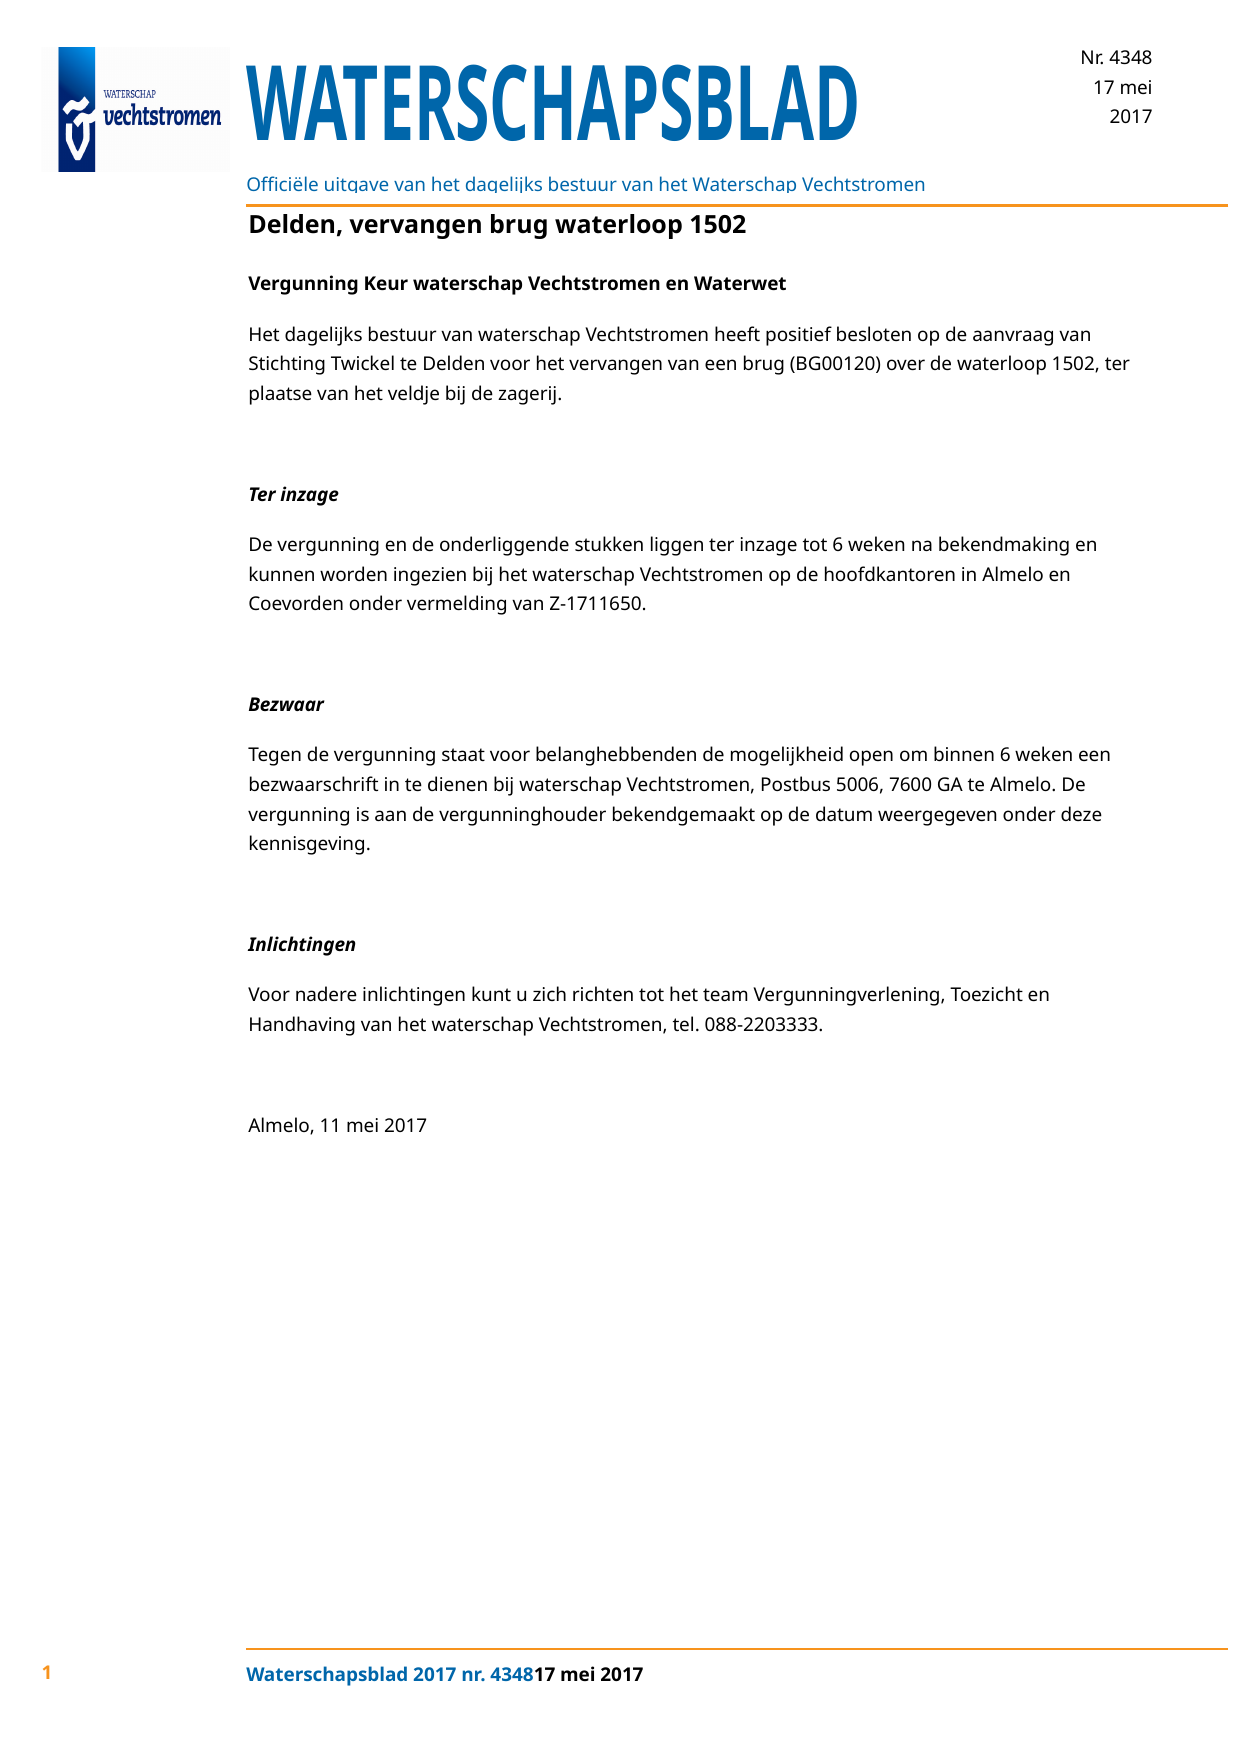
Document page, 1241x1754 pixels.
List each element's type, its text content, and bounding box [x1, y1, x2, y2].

text Voor nadere inlichtingen kunt u zich richten tot het team Vergunningverlening, Toezicht en Handhaving van het waterschap Vechtstromen, tel. 088-2203333. [248, 982, 1152, 1037]
text Delden, vervangen brug waterloop 1502 [248, 207, 1152, 241]
text De vergunning en de onderliggende stukken liggen ter inzage tot 6 weken na bekendmaking en kunnen worden ingezien bij het waterschap Vechtstromen op de hoofdkantoren in Almelo en Coevorden onder vermelding van Z-1711650. [248, 531, 1152, 616]
text Vergunning Keur waterschap Vechtstromen en Waterwet [248, 270, 1152, 296]
text Ter inzage [248, 481, 1152, 506]
text Het dagelijks bestuur van waterschap Vechtstromen heeft positief besloten op de aanvraag van Stichting Twickel te Delden voor het vervangen van een brug (BG00120) over de waterloop 1502, ter plaatse van het veldje bij de zagerij. [248, 321, 1152, 406]
text Inlichtingen [248, 931, 1152, 957]
text Almelo, 11 mei 2017 [248, 1112, 1152, 1138]
picture [41, 47, 231, 172]
text Tegen de vergunning staat voor belanghebbenden de mogelijkheid open om binnen 6 weken een bezwaarschrift in te dienen bij waterschap Vechtstromen, Postbus 5006, 7600 GA te Almelo. De vergunning is aan de vergunninghouder bekendgemaakt op de datum weergegeven onder deze kennisgeving. [248, 742, 1152, 856]
text Bezwaar [248, 691, 1152, 717]
